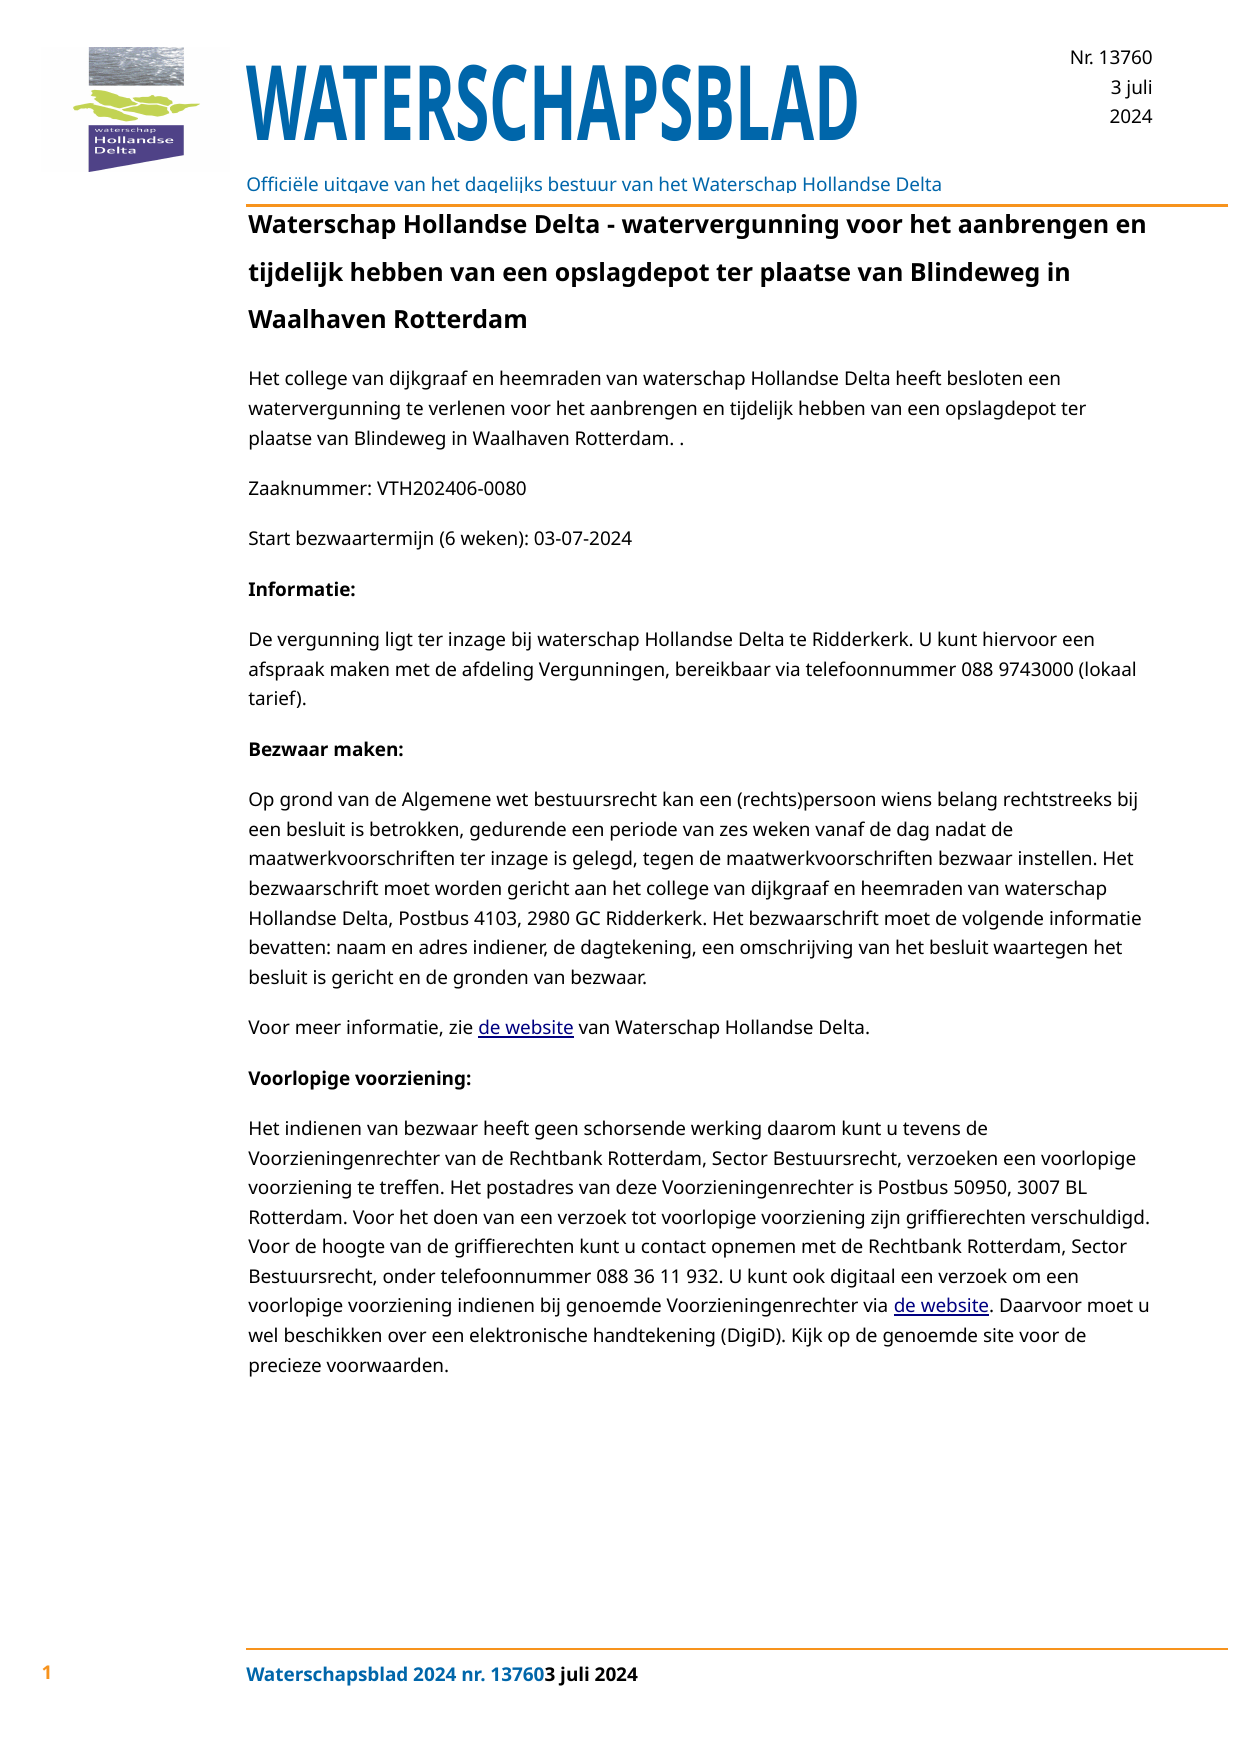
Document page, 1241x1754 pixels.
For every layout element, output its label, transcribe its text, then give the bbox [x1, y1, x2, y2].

text Het indienen van bezwaar heeft geen schorsende werking daarom kunt u tevens de Voorzieningenrechter van de Rechtbank Rotterdam, Sector Bestuursrecht, verzoeken een voorlopige voorziening te treffen. Het postadres van deze Voorzieningenrechter is Postbus 50950, 3007 BL Rotterdam. Voor het doen van een verzoek tot voorlopige voorziening zijn griffierechten verschuldigd. Voor de hoogte van de griffierechten kunt u contact opnemen met de Rechtbank Rotterdam, Sector Bestuursrecht, onder telefoonnummer 088 36 11 932. U kunt ook digitaal een verzoek om een voorlopige voorziening indienen bij genoemde Voorzieningenrechter via de website. Daarvoor moet u wel beschikken over een elektronische handtekening (DigiD). Kijk op de genoemde site voor de precieze voorwaarden. [248, 1115, 1152, 1377]
text Informatie: [248, 576, 1152, 602]
text Op grond van de Algemene wet bestuursrecht kan een (rechts)persoon wiens belang rechtstreeks bij een besluit is betrokken, gedurende een periode van zes weken vanaf de dag nadat de maatwerkvoorschriften ter inzage is gelegd, tegen de maatwerkvoorschriften bezwaar instellen. Het bezwaarschrift moet worden gericht aan het college van dijkgraaf en heemraden van waterschap Hollandse Delta, Postbus 4103, 2980 GC Ridderkerk. Het bezwaarschrift moet de volgende informatie bevatten: naam en adres indiener, de dagtekening, een omschrijving van het besluit waartegen het besluit is gericht en de gronden van bezwaar. [248, 786, 1152, 989]
text Voorlopige voorziening: [248, 1065, 1152, 1090]
text Zaaknummer: VTH202406-0080 [248, 475, 1152, 501]
text Bezwaar maken: [248, 736, 1152, 762]
text Waterschap Hollandse Delta - watervergunning voor het aanbrengen en tijdelijk hebben van een opslagdepot ter plaatse van Blindeweg in Waalhaven Rotterdam [248, 207, 1152, 336]
text De vergunning ligt ter inzage bij waterschap Hollandse Delta te Ridderkerk. U kunt hiervoor een afspraak maken met de afdeling Vergunningen, bereikbaar via telefoonnummer 088 9743000 (lokaal tarief). [248, 626, 1152, 711]
picture [41, 47, 231, 172]
text Het college van dijkgraaf en heemraden van waterschap Hollandse Delta heeft besloten een watervergunning te verlenen voor het aanbrengen en tijdelijk hebben van een opslagdepot ter plaatse van Blindeweg in Waalhaven Rotterdam. . [248, 366, 1152, 450]
text Voor meer informatie, zie de website van Waterschap Hollandse Delta. [248, 1014, 1152, 1040]
text Start bezwaartermijn (6 weken): 03-07-2024 [248, 526, 1152, 551]
